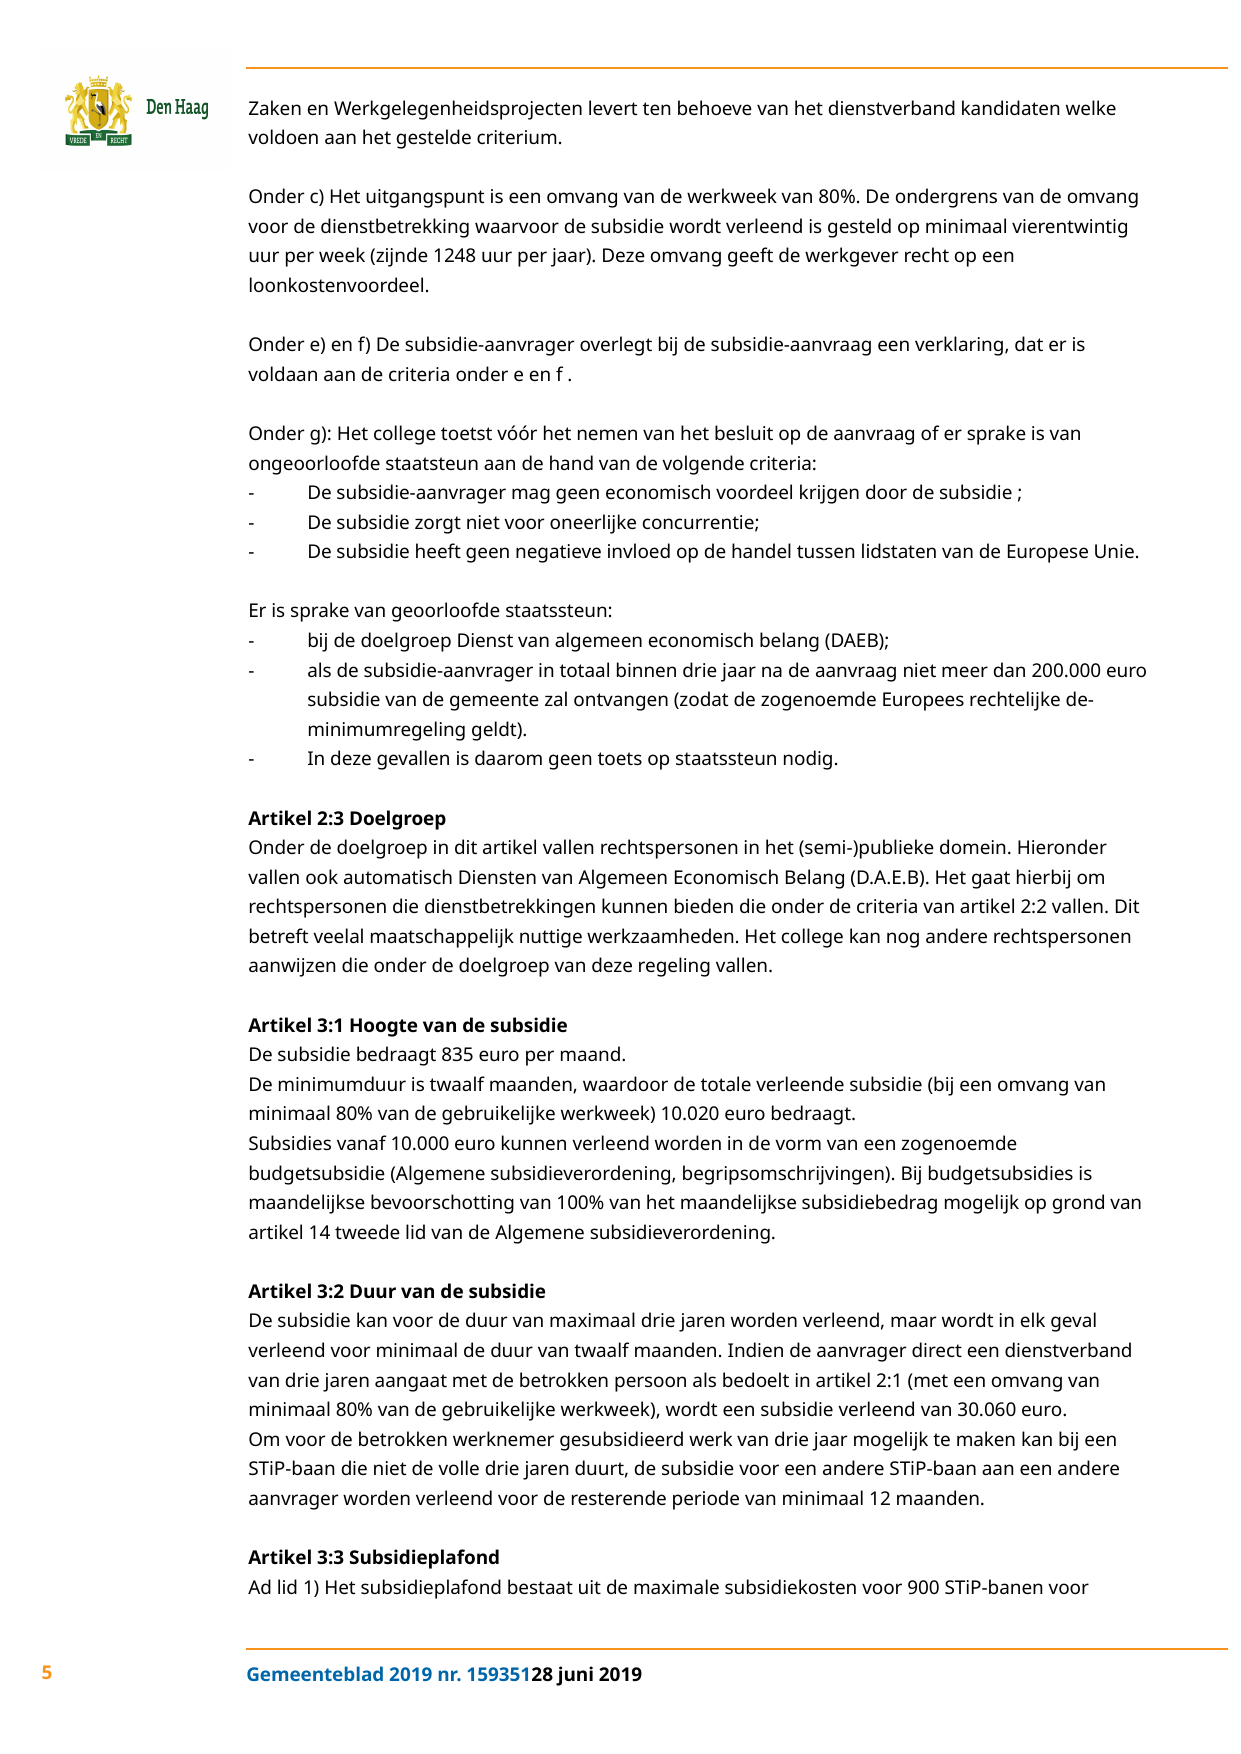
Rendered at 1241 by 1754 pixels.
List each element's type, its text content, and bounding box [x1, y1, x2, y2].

text De subsidie kan voor de duur van maximaal drie jaren worden verleend, maar wordt in elk geval verleend voor minimaal de duur van twaalf maanden. Indien de aanvrager direct een dienstverband van drie jaren aangaat met de betrokken persoon als bedoelt in artikel 2:1 (met een omvang van minimaal 80% van de gebruikelijke werkweek), wordt een subsidie verleend van 30.060 euro. [248, 1308, 1152, 1422]
list De subsidie heeft geen negatieve invloed op de handel tussen lidstaten van de Europese Unie. [248, 538, 1152, 564]
text Artikel 3:2 Duur van de subsidie [248, 1278, 1152, 1304]
text Om voor de betrokken werknemer gesubsidieerd werk van drie jaar mogelijk te maken kan bij een STiP-baan die niet de volle drie jaren duurt, de subsidie voor een andere STiP-baan aan een andere aanvrager worden verleend voor de resterende periode van minimaal 12 maanden. [248, 1426, 1152, 1511]
text De subsidie bedraagt 835 euro per maand. [248, 1041, 1152, 1067]
text Er is sprake van geoorloofde staatssteun: [248, 598, 1152, 623]
list De subsidie-aanvrager mag geen economisch voordeel krijgen door de subsidie ; [248, 479, 1152, 505]
text Zaken en Werkgelegenheidsprojecten levert ten behoeve van het dienstverband kandidaten welke voldoen aan het gestelde criterium. [248, 95, 1152, 150]
text Onder de doelgroep in dit artikel vallen rechtspersonen in het (semi-)publieke domein. Hieronder vallen ook automatisch Diensten van Algemeen Economisch Belang (D.A.E.B). Het gaat hierbij om rechtspersonen die dienstbetrekkingen kunnen bieden die onder de criteria van artikel 2:2 vallen. Dit betreft veelal maatschappelijk nuttige werkzaamheden. Het college kan nog andere rechtspersonen aanwijzen die onder de doelgroep van deze regeling vallen. [248, 834, 1152, 978]
list bij de doelgroep Dienst van algemeen economisch belang (DAEB); [248, 627, 1152, 653]
text Onder c) Het uitgangspunt is een omvang van de werkweek van 80%. De ondergrens van de omvang voor de dienstbetrekking waarvoor de subsidie wordt verleend is gesteld op minimaal vierentwintig uur per week (zijnde 1248 uur per jaar). Deze omvang geeft de werkgever recht op een loonkostenvoordeel. [248, 183, 1152, 298]
text De minimumduur is twaalf maanden, waardoor de totale verleende subsidie (bij een omvang van minimaal 80% van de gebruikelijke werkweek) 10.020 euro bedraagt. [248, 1071, 1152, 1126]
list In deze gevallen is daarom geen toets op staatssteun nodig. [248, 746, 1152, 771]
text Onder e) en f) De subsidie-aanvrager overlegt bij de subsidie-aanvraag een verklaring, dat er is voldaan aan de criteria onder e en f . [248, 331, 1152, 387]
list De subsidie zorgt niet voor oneerlijke concurrentie; [248, 509, 1152, 535]
text Artikel 2:3 Doelgroep [248, 805, 1152, 831]
list als de subsidie-aanvrager in totaal binnen drie jaar na de aanvraag niet meer dan 200.000 euro subsidie van de gemeente zal ontvangen (zodat de zogenoemde Europees rechtelijke de-minimumregeling geldt). [248, 657, 1152, 742]
text Onder g): Het college toetst vóór het nemen van het besluit op de aanvraag of er sprake is van ongeoorloofde staatsteun aan de hand van de volgende criteria: [248, 420, 1152, 476]
text Artikel 3:1 Hoogte van de subsidie [248, 1012, 1152, 1038]
text Subsidies vanaf 10.000 euro kunnen verleend worden in de vorm van een zogenoemde budgetsubsidie (Algemene subsidieverordening, begripsomschrijvingen). Bij budgetsubsidies is maandelijkse bevoorschotting van 100% van het maandelijkse subsidiebedrag mogelijk op grond van artikel 14 tweede lid van de Algemene subsidieverordening. [248, 1130, 1152, 1245]
text Artikel 3:3 Subsidieplafond [248, 1544, 1152, 1570]
picture [41, 47, 231, 172]
text Ad lid 1) Het subsidieplafond bestaat uit de maximale subsidiekosten voor 900 STiP-banen voor [248, 1574, 1152, 1600]
